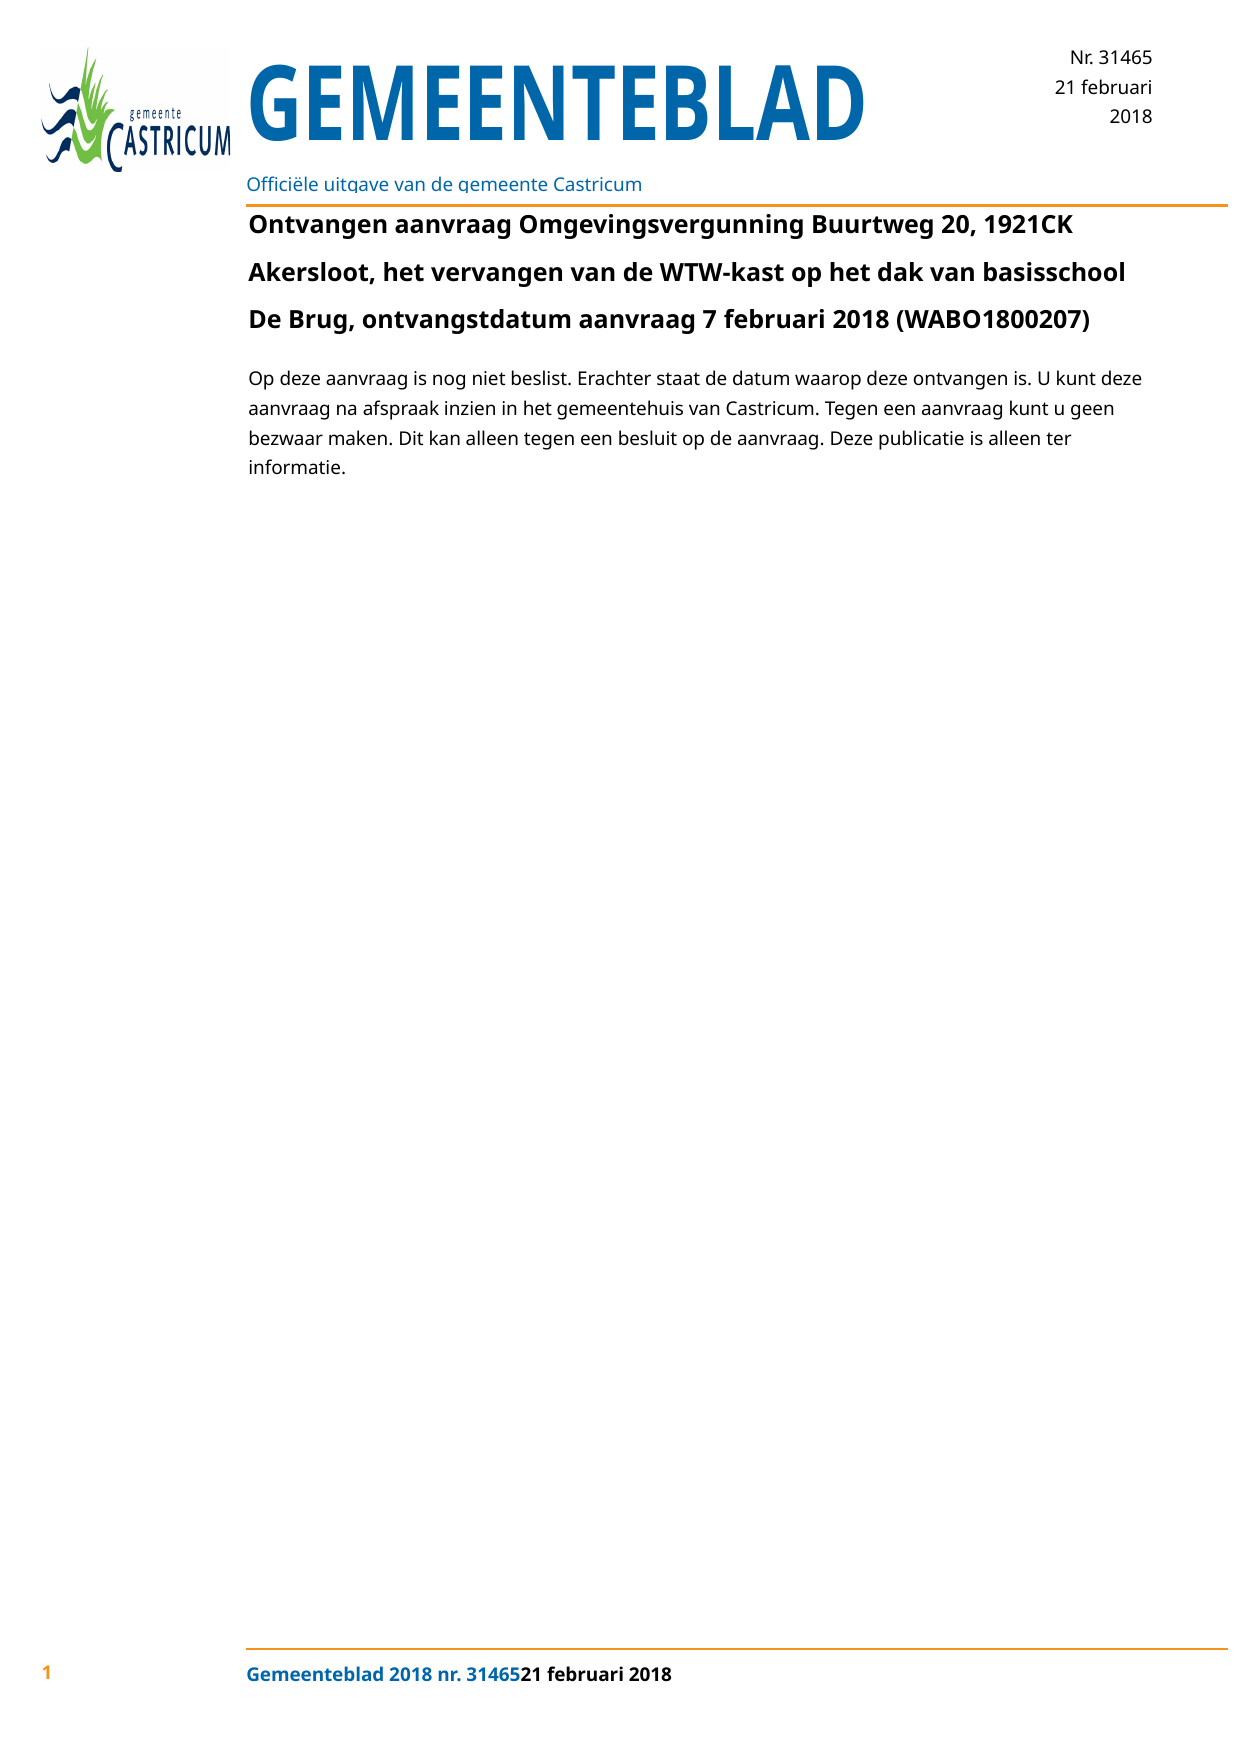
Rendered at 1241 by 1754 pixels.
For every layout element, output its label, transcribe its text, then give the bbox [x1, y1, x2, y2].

text Ontvangen aanvraag Omgevingsvergunning Buurtweg 20, 1921CK Akersloot, het vervangen van de WTW-kast op het dak van basisschool De Brug, ontvangstdatum aanvraag 7 februari 2018 (WABO1800207) [248, 207, 1152, 336]
text Op deze aanvraag is nog niet beslist. Erachter staat de datum waarop deze ontvangen is. U kunt deze aanvraag na afspraak inzien in het gemeentehuis van Castricum. Tegen een aanvraag kunt u geen bezwaar maken. Dit kan alleen tegen een besluit op de aanvraag. Deze publicatie is alleen ter informatie. [248, 366, 1152, 480]
picture [41, 47, 231, 172]
